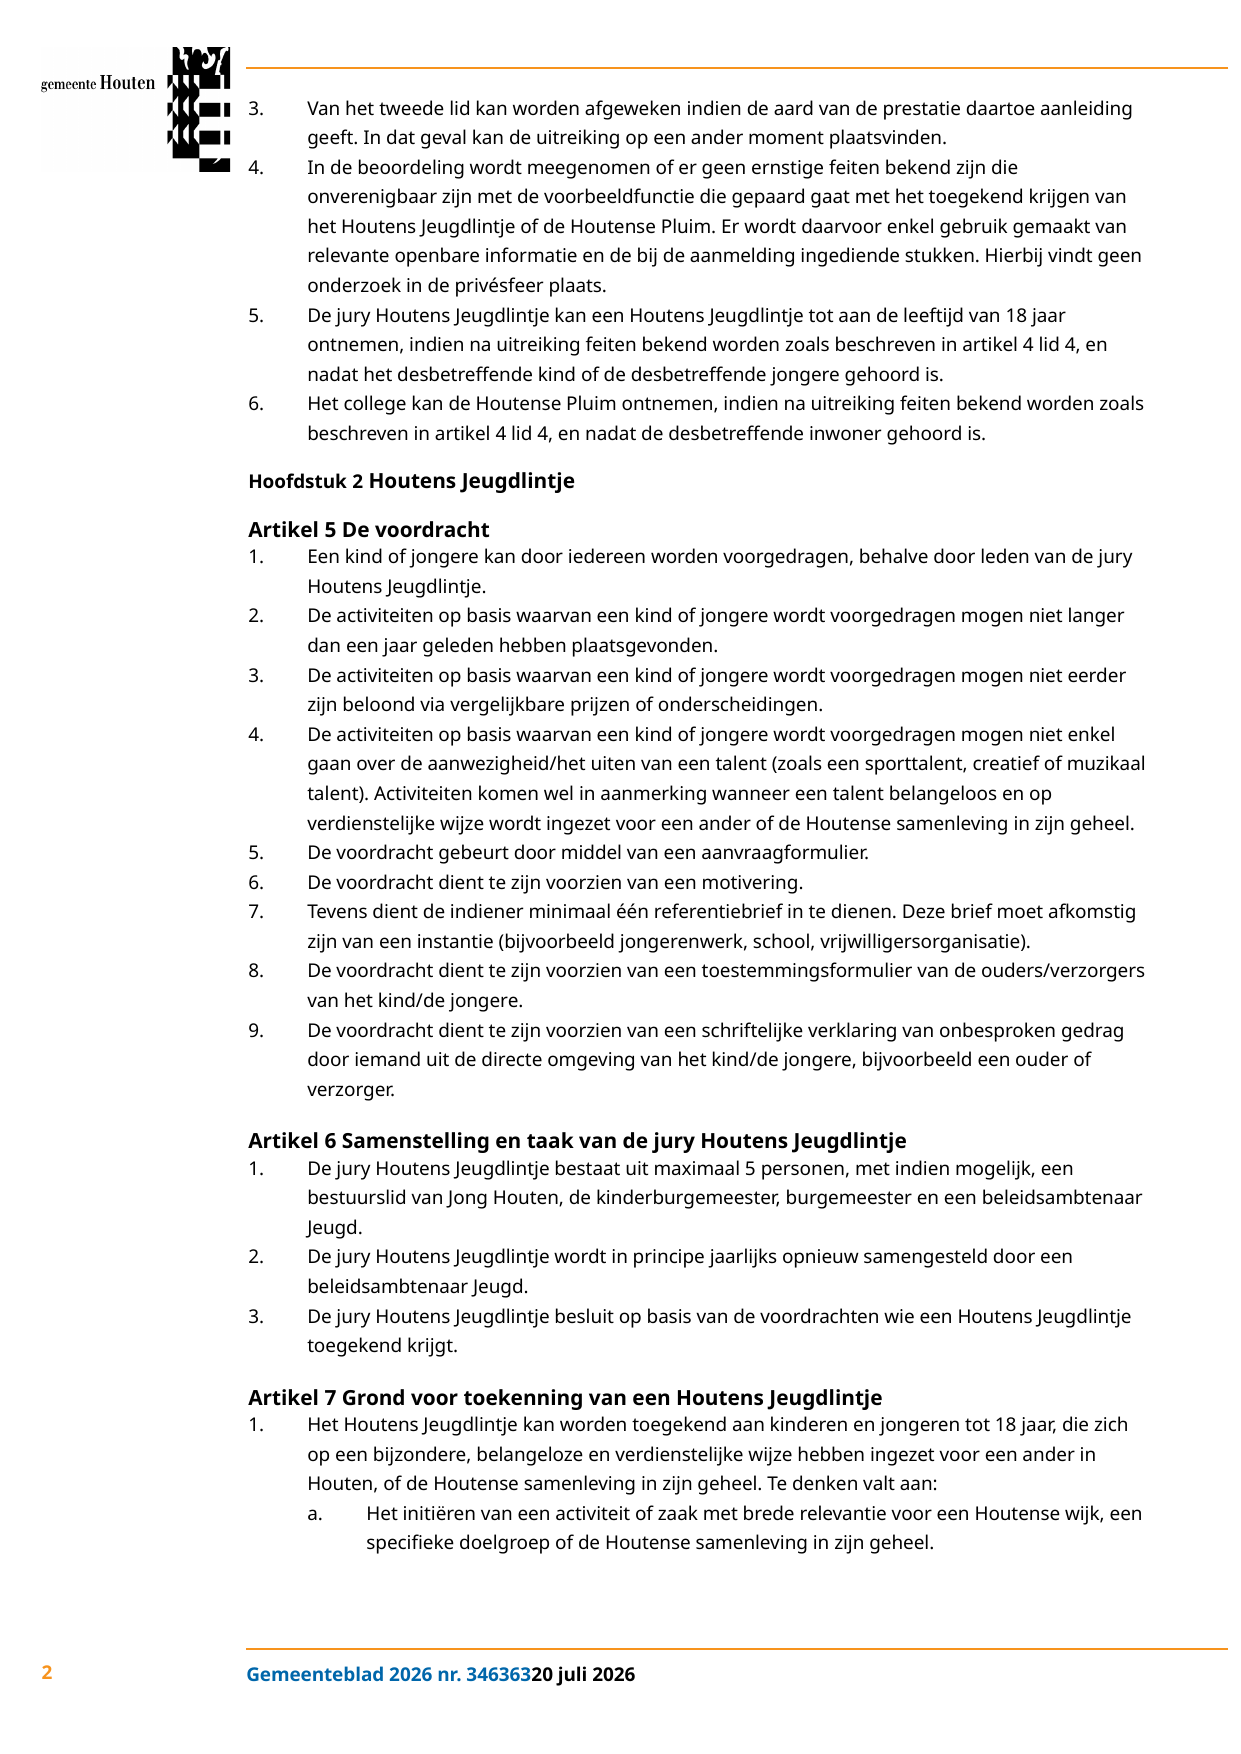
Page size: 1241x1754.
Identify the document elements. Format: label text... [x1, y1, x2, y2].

picture [41, 47, 231, 172]
list De voordracht gebeurt door middel van een aanvraagformulier. [248, 839, 1152, 865]
list Tevens dient de indiener minimaal één referentiebrief in te dienen. Deze brief moet afkomstig zijn van een instantie (bijvoorbeeld jongerenwerk, school, vrijwilligersorganisatie). [248, 898, 1152, 954]
list Het college kan de Houtense Pluim ontnemen, indien na uitreiking feiten bekend worden zoals beschreven in artikel 4 lid 4, en nadat de desbetreffende inwoner gehoord is. [248, 391, 1152, 446]
list De jury Houtens Jeugdlintje kan een Houtens Jeugdlintje tot aan de leeftijd van 18 jaar ontnemen, indien na uitreiking feiten bekend worden zoals beschreven in artikel 4 lid 4, en nadat het desbetreffende kind of de desbetreffende jongere gehoord is. [248, 302, 1152, 387]
list De activiteiten op basis waarvan een kind of jongere wordt voorgedragen mogen niet langer dan een jaar geleden hebben plaatsgevonden. [248, 603, 1152, 658]
list De jury Houtens Jeugdlintje bestaat uit maximaal 5 personen, met indien mogelijk, een bestuurslid van Jong Houten, de kinderburgemeester, burgemeester en een beleidsambtenaar Jeugd. [248, 1155, 1152, 1240]
list In de beoordeling wordt meegenomen of er geen ernstige feiten bekend zijn die onverenigbaar zijn met de voorbeeldfunctie die gepaard gaat met het toegekend krijgen van het Houtens Jeugdlintje of de Houtense Pluim. Er wordt daarvoor enkel gebruik gemaakt van relevante openbare informatie en de bij de aanmelding ingediende stukken. Hierbij vindt geen onderzoek in de privésfeer plaats. [248, 154, 1152, 298]
list De jury Houtens Jeugdlintje besluit op basis van de voordrachten wie een Houtens Jeugdlintje toegekend krijgt. [248, 1303, 1152, 1358]
text Artikel 6 Samenstelling en taak van de jury Houtens Jeugdlintje [248, 1126, 1152, 1155]
text Artikel 5 De voordracht [248, 515, 1152, 543]
list De voordracht dient te zijn voorzien van een toestemmingsformulier van de ouders/verzorgers van het kind/de jongere. [248, 958, 1152, 1013]
list Van het tweede lid kan worden afgeweken indien de aard van de prestatie daartoe aanleiding geeft. In dat geval kan de uitreiking op een ander moment plaatsvinden. [248, 95, 1152, 150]
list De activiteiten op basis waarvan een kind of jongere wordt voorgedragen mogen niet eerder zijn beloond via vergelijkbare prijzen of onderscheidingen. [248, 662, 1152, 717]
text Hoofdstuk 2 Houtens Jeugdlintje [248, 466, 1152, 494]
list Het Houtens Jeugdlintje kan worden toegekend aan kinderen en jongeren tot 18 jaar, die zich op een bijzondere, belangeloze en verdienstelijke wijze hebben ingezet voor een ander in Houten, of de Houtense samenleving in zijn geheel. Te denken valt aan: [248, 1411, 1152, 1496]
list De activiteiten op basis waarvan een kind of jongere wordt voorgedragen mogen niet enkel gaan over de aanwezigheid/het uiten van een talent (zoals een sporttalent, creatief of muzikaal talent). Activiteiten komen wel in aanmerking wanneer een talent belangeloos en op verdienstelijke wijze wordt ingezet voor een ander of de Houtense samenleving in zijn geheel. [248, 721, 1152, 836]
text Artikel 7 Grond voor toekenning van een Houtens Jeugdlintje [248, 1383, 1152, 1411]
list De voordracht dient te zijn voorzien van een motivering. [248, 869, 1152, 895]
list De voordracht dient te zijn voorzien van een schriftelijke verklaring van onbesproken gedrag door iemand uit de directe omgeving van het kind/de jongere, bijvoorbeeld een ouder of verzorger. [248, 1017, 1152, 1102]
list De jury Houtens Jeugdlintje wordt in principe jaarlijks opnieuw samengesteld door een beleidsambtenaar Jeugd. [248, 1244, 1152, 1299]
list Een kind of jongere kan door iedereen worden voorgedragen, behalve door leden van de jury Houtens Jeugdlintje. [248, 543, 1152, 599]
list Het initiëren van een activiteit of zaak met brede relevantie voor een Houtense wijk, een specifieke doelgroep of de Houtense samenleving in zijn geheel. [307, 1500, 1152, 1555]
